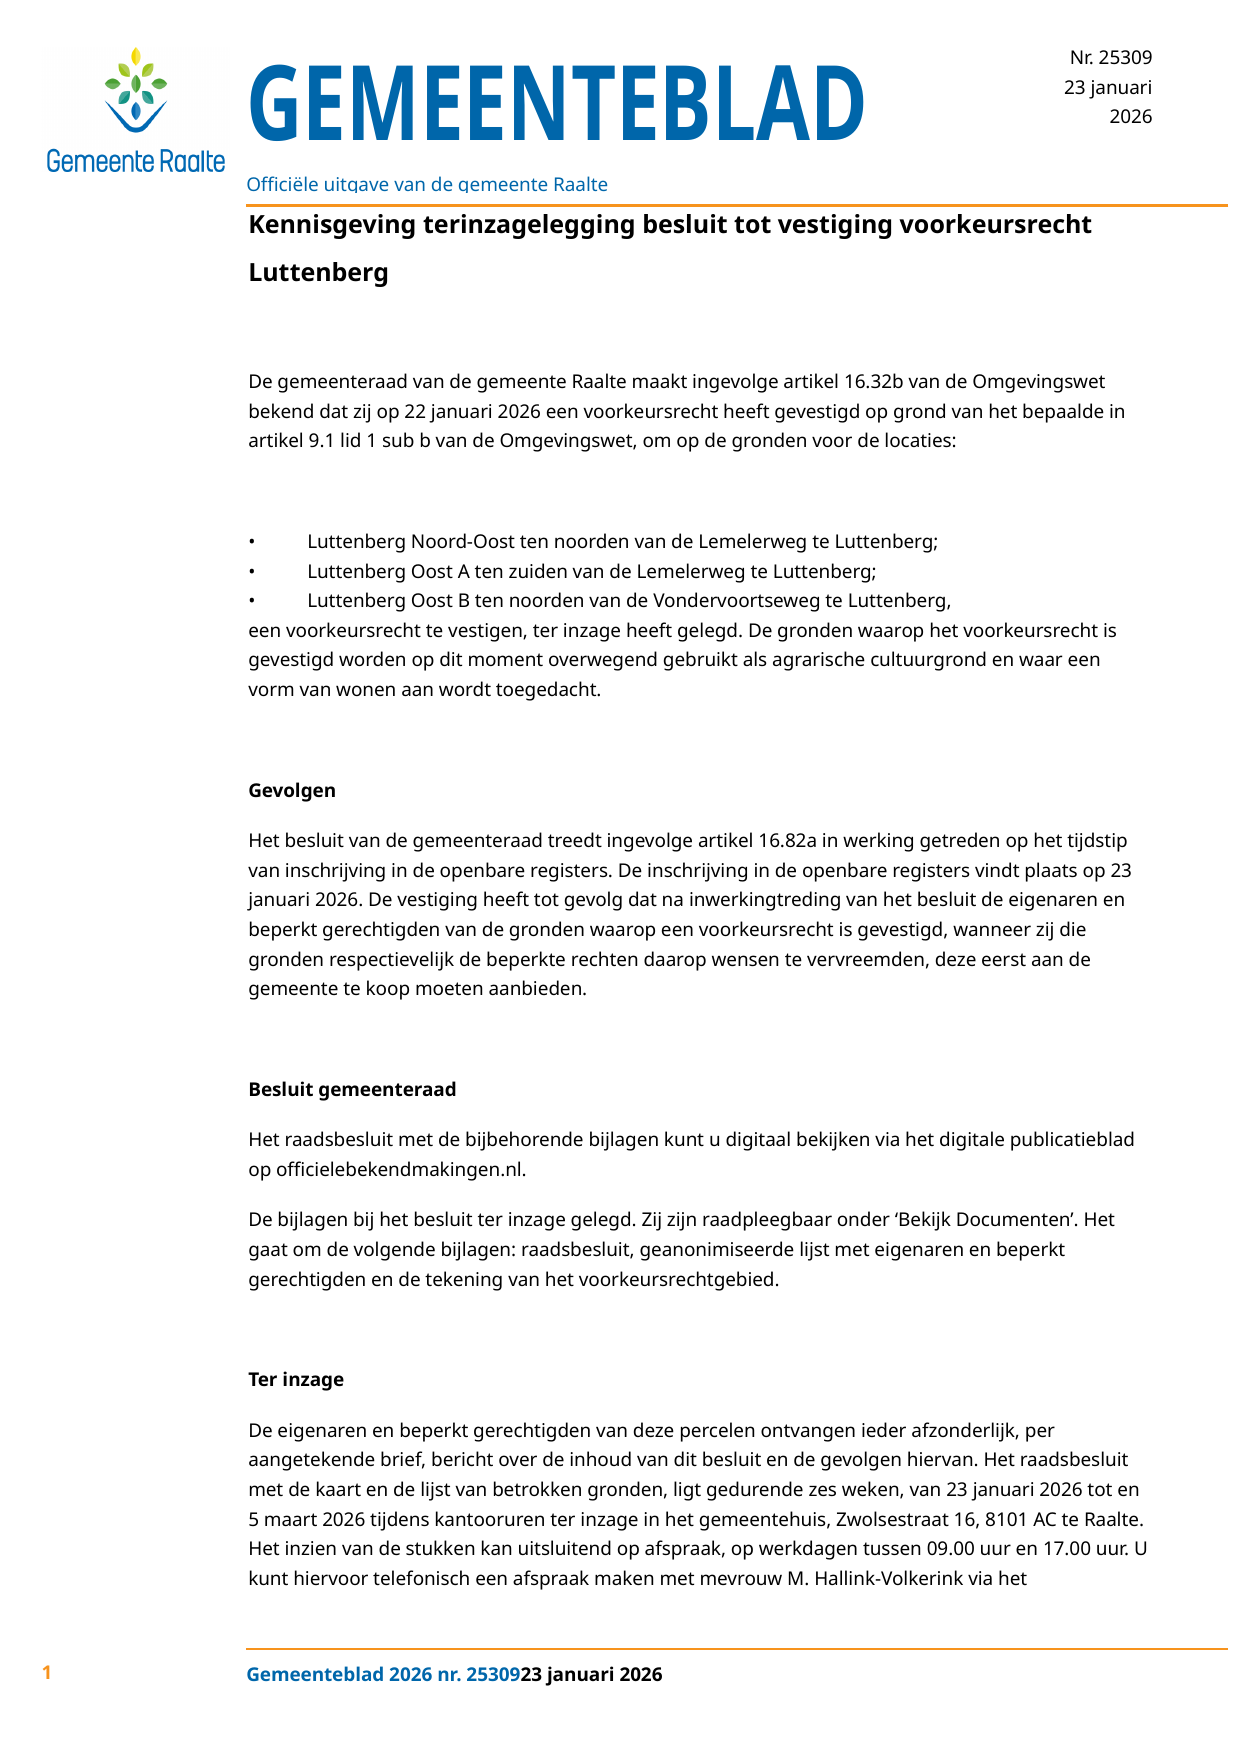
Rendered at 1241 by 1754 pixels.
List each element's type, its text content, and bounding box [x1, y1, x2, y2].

text De gemeenteraad van de gemeente Raalte maakt ingevolge artikel 16.32b van de Omgevingswet bekend dat zij op 22 januari 2026 een voorkeursrecht heeft gevestigd op grond van het bepaalde in artikel 9.1 lid 1 sub b van de Omgevingswet, om op de gronden voor de locaties: [248, 368, 1152, 453]
text Besluit gemeenteraad [248, 1076, 1152, 1102]
text Gevolgen [248, 777, 1152, 803]
text Ter inzage [248, 1367, 1152, 1392]
list Luttenberg Oost B ten noorden van de Vondervoortseweg te Luttenberg, [248, 587, 1152, 613]
text Het raadsbesluit met de bijbehorende bijlagen kunt u digitaal bekijken via het digitale publicatieblad op officielebekendmakingen.nl. [248, 1127, 1152, 1182]
text De eigenaren en beperkt gerechtigden van deze percelen ontvangen ieder afzonderlijk, per aangetekende brief, bericht over de inhoud van dit besluit en de gevolgen hiervan. Het raadsbesluit met de kaart en de lijst van betrokken gronden, ligt gedurende zes weken, van 23 januari 2026 tot en 5 maart 2026 tijdens kantooruren ter inzage in het gemeentehuis, Zwolsestraat 16, 8101 AC te Raalte. Het inzien van de stukken kan uitsluitend op afspraak, op werkdagen tussen 09.00 uur en 17.00 uur. U kunt hiervoor telefonisch een afspraak maken met mevrouw M. Hallink-Volkerink via het [248, 1417, 1152, 1591]
text De bijlagen bij het besluit ter inzage gelegd. Zij zijn raadpleegbaar onder ‘Bekijk Documenten’. Het gaat om de volgende bijlagen: raadsbesluit, geanonimiseerde lijst met eigenaren en beperkt gerechtigden en de tekening van het voorkeursrechtgebied. [248, 1207, 1152, 1292]
text Kennisgeving terinzagelegging besluit tot vestiging voorkeursrecht Luttenberg [248, 207, 1152, 288]
text een voorkeursrecht te vestigen, ter inzage heeft gelegd. De gronden waarop het voorkeursrecht is gevestigd worden op dit moment overwegend gebruikt als agrarische cultuurgrond en waar een vorm van wonen aan wordt toegedacht. [248, 617, 1152, 702]
list Luttenberg Noord-Oost ten noorden van de Lemelerweg te Luttenberg; [248, 528, 1152, 554]
list Luttenberg Oost A ten zuiden van de Lemelerweg te Luttenberg; [248, 558, 1152, 584]
text Het besluit van de gemeenteraad treedt ingevolge artikel 16.82a in werking getreden op het tijdstip van inschrijving in de openbare registers. De inschrijving in de openbare registers vindt plaats op 23 januari 2026. De vestiging heeft tot gevolg dat na inwerkingtreding van het besluit de eigenaren en beperkt gerechtigden van de gronden waarop een voorkeursrecht is gevestigd, wanneer zij die gronden respectievelijk de beperkte rechten daarop wensen te vervreemden, deze eerst aan de gemeente te koop moeten aanbieden. [248, 827, 1152, 1001]
picture [41, 47, 231, 172]
